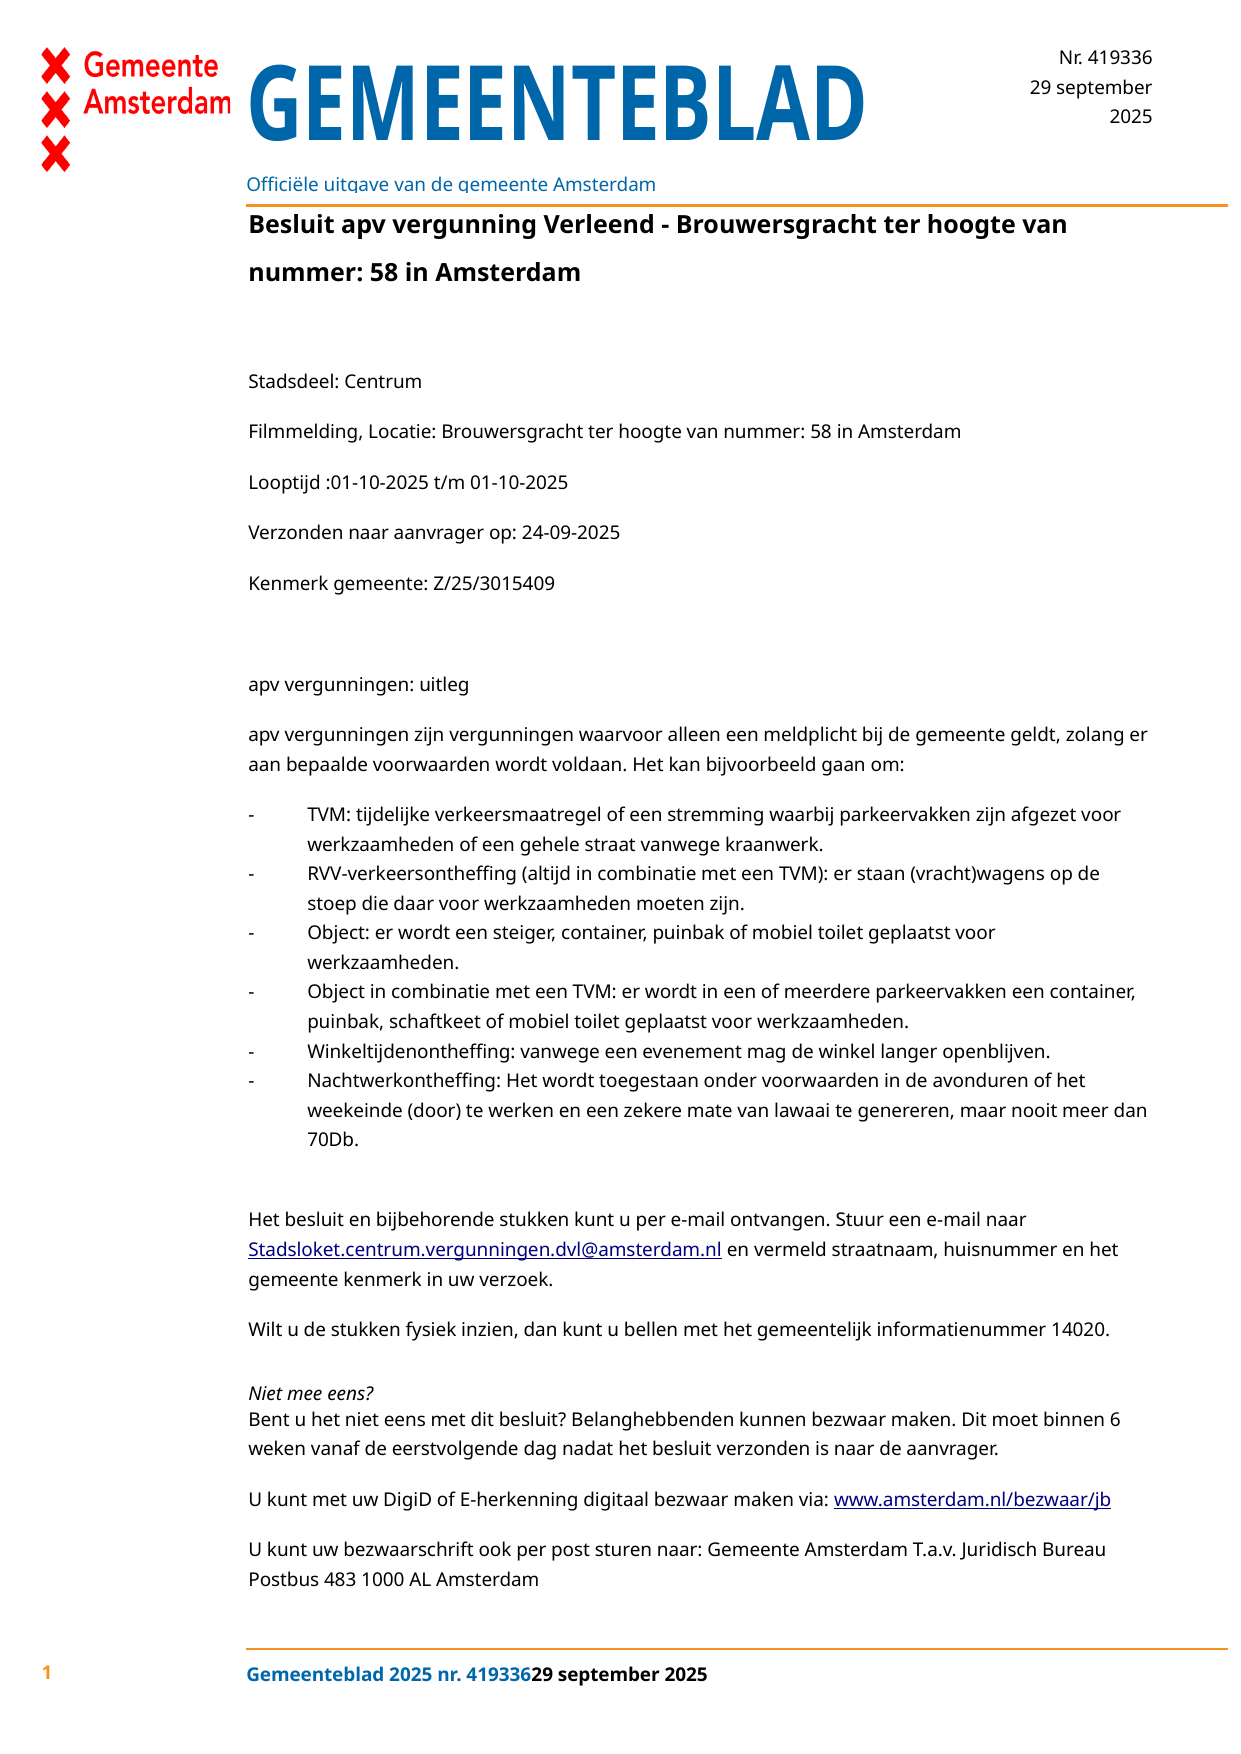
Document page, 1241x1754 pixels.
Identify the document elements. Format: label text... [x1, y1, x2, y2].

picture [41, 47, 231, 172]
text apv vergunningen: uitleg [248, 671, 1152, 697]
text Niet mee eens? [248, 1380, 1152, 1406]
text Looptijd :01-10-2025 t/m 01-10-2025 [248, 469, 1152, 495]
list Object in combinatie met een TVM: er wordt in een of meerdere parkeervakken een container, puinbak, schaftkeet of mobiel toilet geplaatst voor werkzaamheden. [248, 979, 1152, 1034]
text Verzonden naar aanvrager op: 24-09-2025 [248, 519, 1152, 545]
text Besluit apv vergunning Verleend - Brouwersgracht ter hoogte van nummer: 58 in Amsterdam [248, 207, 1152, 288]
list Object: er wordt een steiger, container, puinbak of mobiel toilet geplaatst voor werkzaamheden. [248, 919, 1152, 975]
list Winkeltijdenontheffing: vanwege een evenement mag de winkel langer openblijven. [248, 1038, 1152, 1064]
text U kunt uw bezwaarschrift ook per post sturen naar: Gemeente Amsterdam T.a.v. Juridisch Bureau Postbus 483 1000 AL Amsterdam [248, 1536, 1152, 1592]
text Filmmelding, Locatie: Brouwersgracht ter hoogte van nummer: 58 in Amsterdam [248, 419, 1152, 444]
text Stadsdeel: Centrum [248, 368, 1152, 394]
list TVM: tijdelijke verkeersmaatregel of een stremming waarbij parkeervakken zijn afgezet voor werkzaamheden of een gehele straat vanwege kraanwerk. [248, 801, 1152, 857]
text Bent u het niet eens met dit besluit? Belanghebbenden kunnen bezwaar maken. Dit moet binnen 6 weken vanaf de eerstvolgende dag nadat het besluit verzonden is naar de aanvrager. [248, 1406, 1152, 1461]
text Kenmerk gemeente: Z/25/3015409 [248, 570, 1152, 596]
list Nachtwerkontheffing: Het wordt toegestaan onder voorwaarden in de avonduren of het weekeinde (door) te werken en een zekere mate van lawaai te genereren, maar nooit meer dan 70Db. [248, 1067, 1152, 1152]
text apv vergunningen zijn vergunningen waarvoor alleen een meldplicht bij de gemeente geldt, zolang er aan bepaalde voorwaarden wordt voldaan. Het kan bijvoorbeeld gaan om: [248, 721, 1152, 777]
text Het besluit en bijbehorende stukken kunt u per e-mail ontvangen. Stuur een e-mail naar Stadsloket.centrum.vergunningen.dvl@amsterdam.nl en vermeld straatnaam, huisnummer en het gemeente kenmerk in uw verzoek. [248, 1207, 1152, 1292]
text Wilt u de stukken fysiek inzien, dan kunt u bellen met het gemeentelijk informatienummer 14020. [248, 1316, 1152, 1342]
text U kunt met uw DigiD of E-herkenning digitaal bezwaar maken via: www.amsterdam.nl/bezwaar/jb [248, 1486, 1152, 1512]
list RVV-verkeersontheffing (altijd in combinatie met een TVM): er staan (vracht)wagens op de stoep die daar voor werkzaamheden moeten zijn. [248, 860, 1152, 916]
